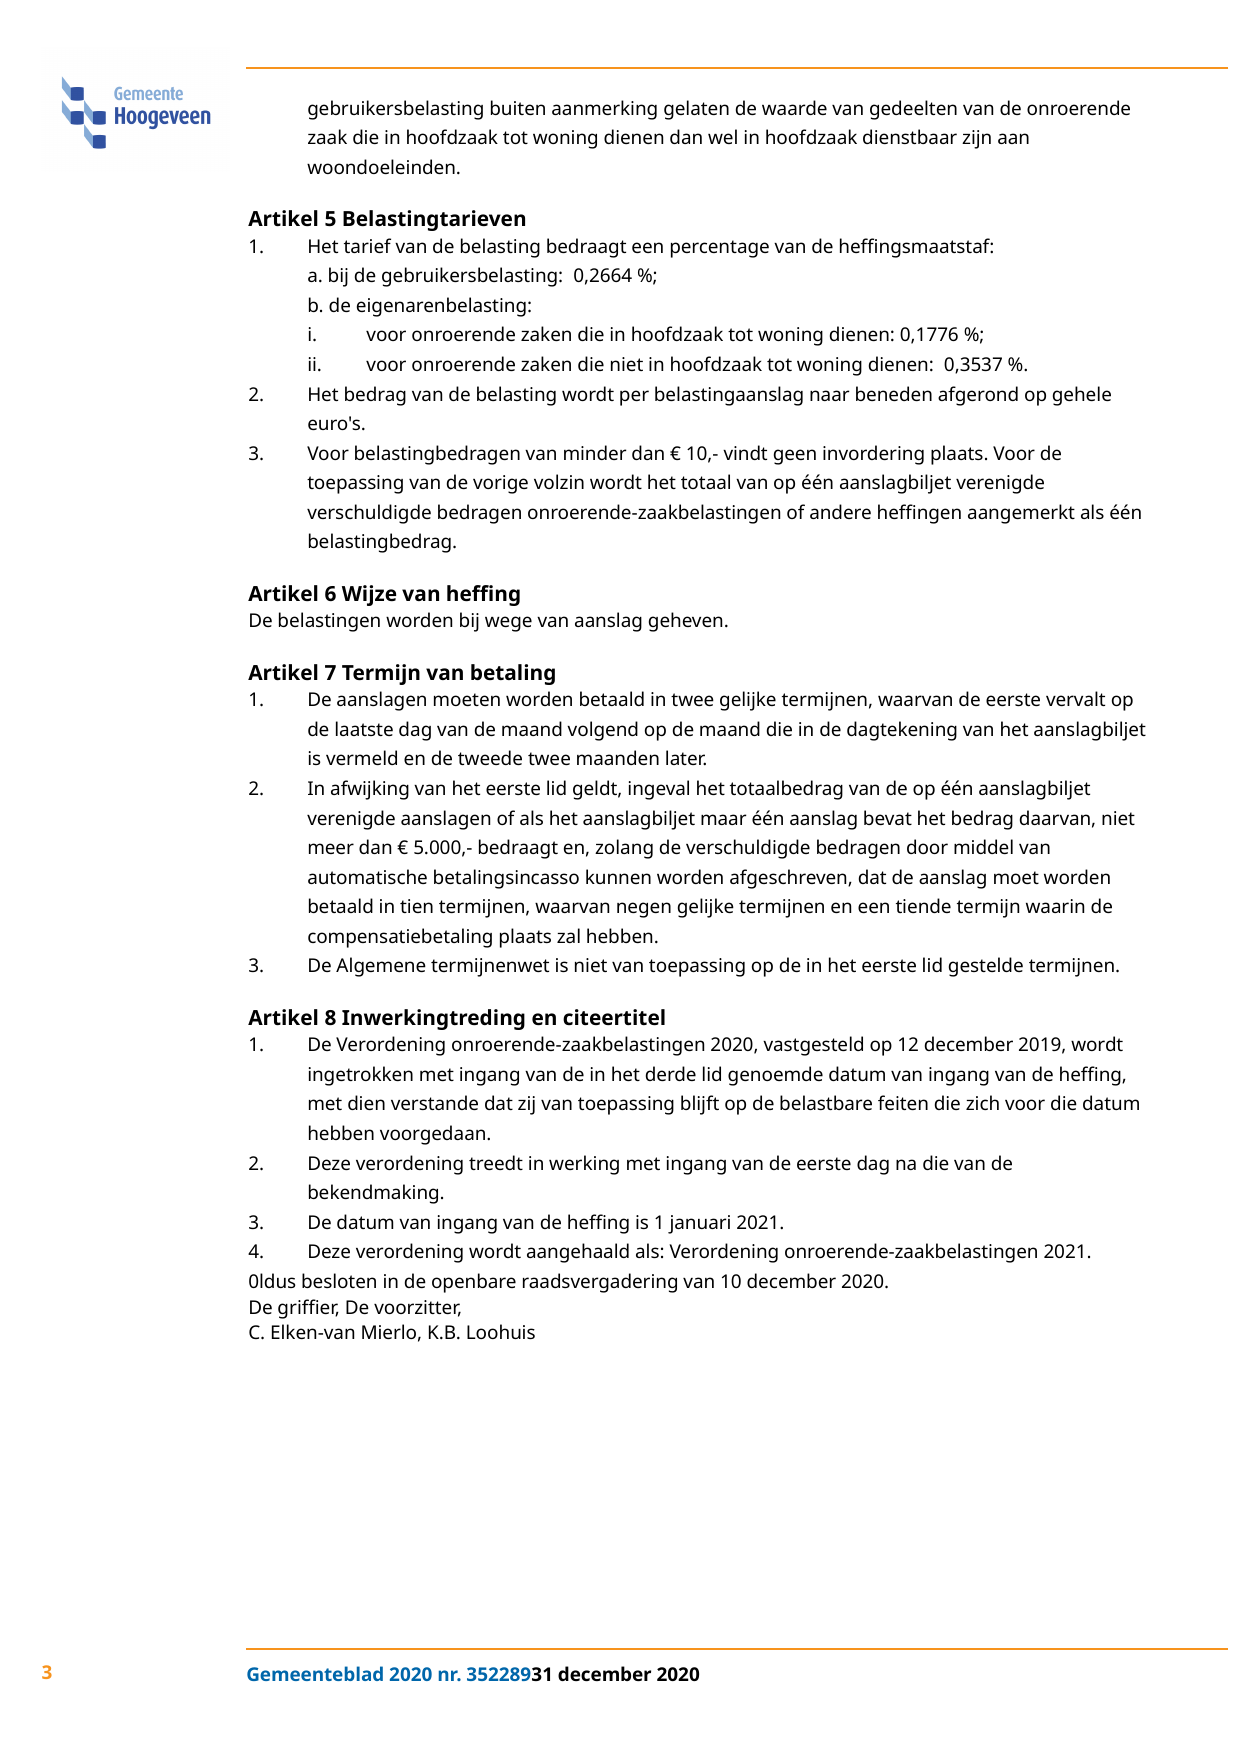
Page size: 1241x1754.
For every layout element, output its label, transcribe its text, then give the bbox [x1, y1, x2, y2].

list voor onroerende zaken die niet in hoofdzaak tot woning dienen: 0,3537 %. [307, 351, 1152, 377]
list De Algemene termijnenwet is niet van toepassing op de in het eerste lid gestelde termijnen. [248, 953, 1152, 978]
text De griffier, De voorzitter, [248, 1294, 1152, 1319]
list In afwijking van het eerste lid geldt, ingeval het totaalbedrag van de op één aanslagbiljet verenigde aanslagen of als het aanslagbiljet maar één aanslag bevat het bedrag daarvan, niet meer dan € 5.000,- bedraagt en, zolang de verschuldigde bedragen door middel van automatische betalingsincasso kunnen worden afgeschreven, dat de aanslag moet worden betaald in tien termijnen, waarvan negen gelijke termijnen en een tiende termijn waarin de compensatiebetaling plaats zal hebben. [248, 775, 1152, 949]
list Deze verordening wordt aangehaald als: Verordening onroerende-zaakbelastingen 2021. [248, 1238, 1152, 1264]
list Het tarief van de belasting bedraagt een percentage van de heffingsmaatstaf: [248, 233, 1152, 258]
text C. Elken-van Mierlo, K.B. Loohuis [248, 1319, 1152, 1345]
list voor onroerende zaken die in hoofdzaak tot woning dienen: 0,1776 %; [307, 322, 1152, 347]
text De belastingen worden bij wege van aanslag geheven. [248, 607, 1152, 633]
list gebruikersbelasting buiten aanmerking gelaten de waarde van gedeelten van de onroerende zaak die in hoofdzaak tot woning dienen dan wel in hoofdzaak dienstbaar zijn aan woondoeleinden. [248, 95, 1152, 180]
text 0ldus besloten in de openbare raadsvergadering van 10 december 2020. [248, 1268, 1152, 1294]
list a. bij de gebruikersbelasting: 0,2664 %; [248, 262, 1152, 288]
picture [41, 47, 231, 172]
list De aanslagen moeten worden betaald in twee gelijke termijnen, waarvan de eerste vervalt op de laatste dag van de maand volgend op de maand die in de dagtekening van het aanslagbiljet is vermeld en de tweede twee maanden later. [248, 686, 1152, 771]
text Artikel 6 Wijze van heffing [248, 579, 1152, 607]
list Deze verordening treedt in werking met ingang van de eerste dag na die van de bekendmaking. [248, 1150, 1152, 1205]
text Artikel 5 Belastingtarieven [248, 204, 1152, 233]
list b. de eigenarenbelasting: [248, 292, 1152, 318]
list Het bedrag van de belasting wordt per belastingaanslag naar beneden afgerond op gehele euro's. [248, 381, 1152, 436]
list Voor belastingbedragen van minder dan € 10,- vindt geen invordering plaats. Voor de toepassing van de vorige volzin wordt het totaal van op één aanslagbiljet verenigde verschuldigde bedragen onroerende-zaakbelastingen of andere heffingen aangemerkt als één belastingbedrag. [248, 440, 1152, 554]
text Artikel 8 Inwerkingtreding en citeertitel [248, 1003, 1152, 1031]
list De datum van ingang van de heffing is 1 januari 2021. [248, 1209, 1152, 1235]
text Artikel 7 Termijn van betaling [248, 658, 1152, 686]
list De Verordening onroerende-zaakbelastingen 2020, vastgesteld op 12 december 2019, wordt ingetrokken met ingang van de in het derde lid genoemde datum van ingang van de heffing, met dien verstande dat zij van toepassing blijft op de belastbare feiten die zich voor die datum hebben voorgedaan. [248, 1031, 1152, 1146]
